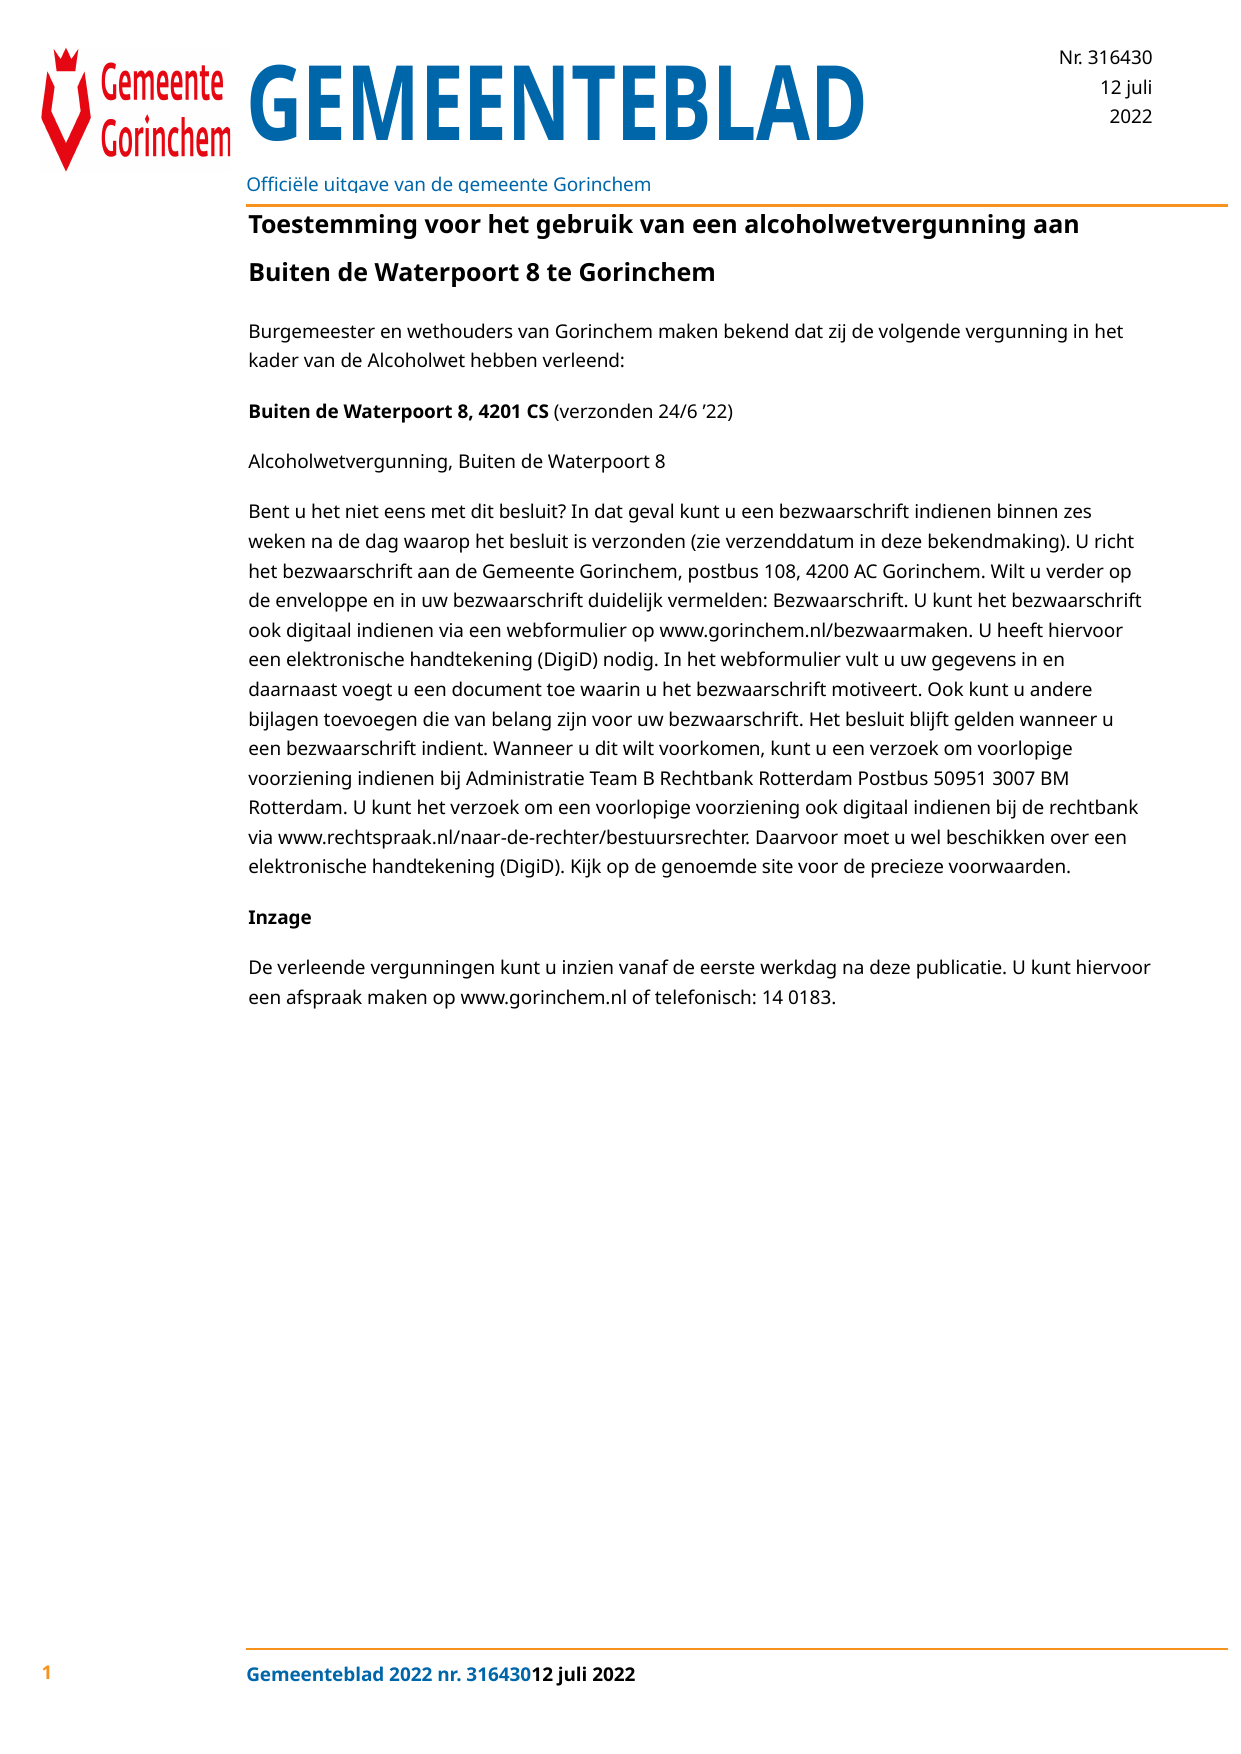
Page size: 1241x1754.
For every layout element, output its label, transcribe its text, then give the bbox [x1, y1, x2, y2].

text De verleende vergunningen kunt u inzien vanaf de eerste werkdag na deze publicatie. U kunt hiervoor een afspraak maken op www.gorinchem.nl of telefonisch: 14 0183. [248, 954, 1152, 1010]
text Burgemeester en wethouders van Gorinchem maken bekend dat zij de volgende vergunning in het kader van de Alcoholwet hebben verleend: [248, 318, 1152, 373]
text Bent u het niet eens met dit besluit? In dat geval kunt u een bezwaarschrift indienen binnen zes weken na de dag waarop het besluit is verzonden (zie verzenddatum in deze bekendmaking). U richt het bezwaarschrift aan de Gemeente Gorinchem, postbus 108, 4200 AC Gorinchem. Wilt u verder op de enveloppe en in uw bezwaarschrift duidelijk vermelden: Bezwaarschrift. U kunt het bezwaarschrift ook digitaal indienen via een webformulier op www.gorinchem.nl/bezwaarmaken. U heeft hiervoor een elektronische handtekening (DigiD) nodig. In het webformulier vult u uw gegevens in en daarnaast voegt u een document toe waarin u het bezwaarschrift motiveert. Ook kunt u andere bijlagen toevoegen die van belang zijn voor uw bezwaarschrift. Het besluit blijft gelden wanneer u een bezwaarschrift indient. Wanneer u dit wilt voorkomen, kunt u een verzoek om voorlopige voorziening indienen bij Administratie Team B Rechtbank Rotterdam Postbus 50951 3007 BM Rotterdam. U kunt het verzoek om een voorlopige voorziening ook digitaal indienen bij de rechtbank via www.rechtspraak.nl/naar-de-rechter/bestuursrechter. Daarvoor moet u wel beschikken over een elektronische handtekening (DigiD). Kijk op de genoemde site voor de precieze voorwaarden. [248, 499, 1152, 879]
picture [41, 47, 231, 172]
text Buiten de Waterpoort 8, 4201 CS (verzonden 24/6 ’22) [248, 398, 1152, 424]
text Toestemming voor het gebruik van een alcoholwetvergunning aan Buiten de Waterpoort 8 te Gorinchem [248, 207, 1152, 288]
text Alcoholwetvergunning, Buiten de Waterpoort 8 [248, 448, 1152, 474]
text Inzage [248, 904, 1152, 930]
